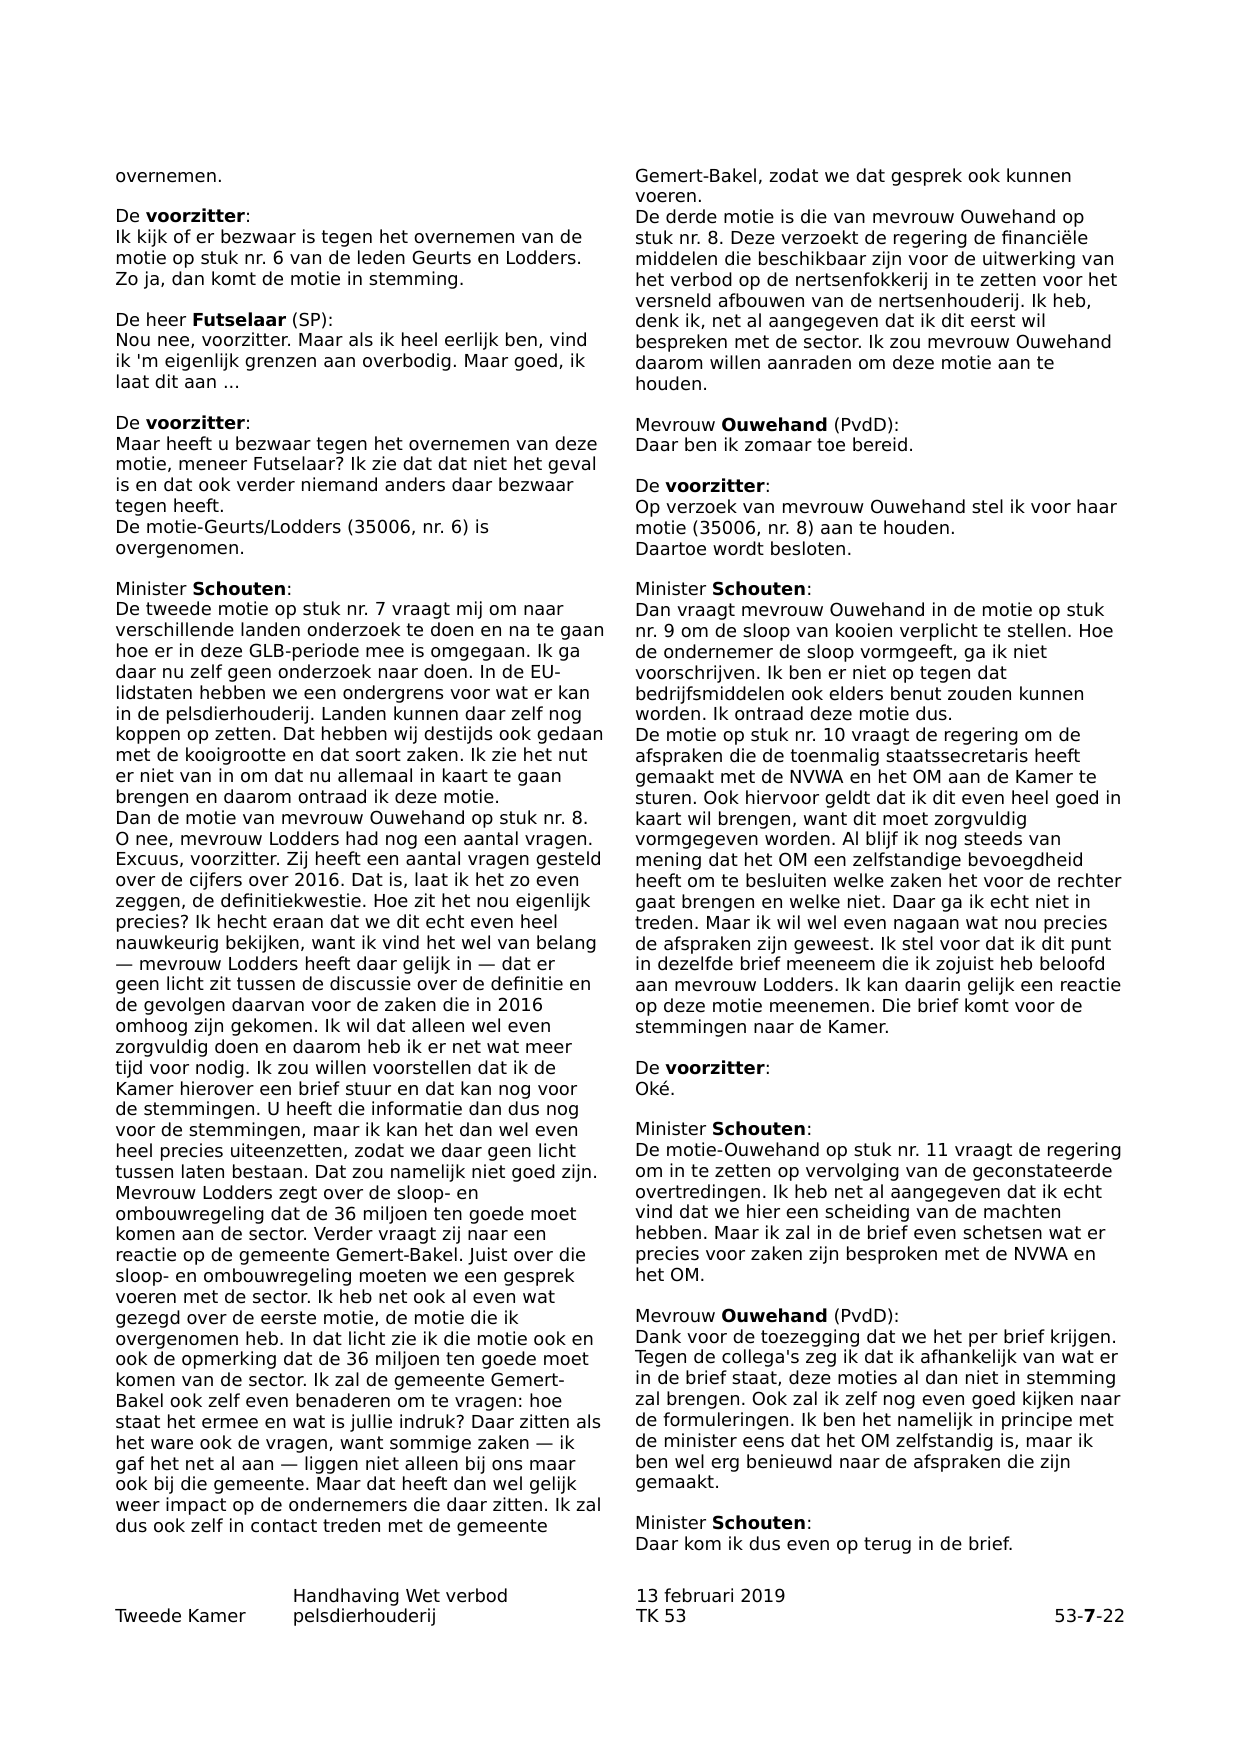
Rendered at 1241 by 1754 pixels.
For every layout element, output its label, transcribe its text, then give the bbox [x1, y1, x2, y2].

text De motie-Ouwehand op stuk nr. 11 vraagt de regering om in te zetten op vervolging van de geconstateerde overtredingen. Ik heb net al aangegeven dat ik echt vind dat we hier een scheiding van de machten hebben. Maar ik zal in de brief even schetsen wat er precies voor zaken zijn besproken met de NVWA en het OM. [635, 1140, 1125, 1286]
text De voorzitter: [115, 413, 605, 433]
text Dan de motie van mevrouw Ouwehand op stuk nr. 8. O nee, mevrouw Lodders had nog een aantal vragen. Excuus, voorzitter. Zij heeft een aantal vragen gesteld over de cijfers over 2016. Dat is, laat ik het zo even zeggen, de definitiekwestie. Hoe zit het nou eigenlijk precies? Ik hecht eraan dat we dit echt even heel nauwkeurig bekijken, want ik vind het wel van belang — mevrouw Lodders heeft daar gelijk in — dat er geen licht zit tussen de discussie over de definitie en de gevolgen daarvan voor de zaken die in 2016 omhoog zijn gekomen. Ik wil dat alleen wel even zorgvuldig doen en daarom heb ik er net wat meer tijd voor nodig. Ik zou willen voorstellen dat ik de Kamer hierover een brief stuur en dat kan nog voor de stemmingen. U heeft die informatie dan dus nog voor de stemmingen, maar ik kan het dan wel even heel precies uiteenzetten, zodat we daar geen licht tussen laten bestaan. Dat zou namelijk niet goed zijn. [115, 807, 605, 1182]
text Minister Schouten: [635, 579, 1125, 600]
text De heer Futselaar (SP): [115, 309, 605, 330]
text Dan vraagt mevrouw Ouwehand in de motie op stuk nr. 9 om de sloop van kooien verplicht te stellen. Hoe de ondernemer de sloop vormgeeft, ga ik niet voorschrijven. Ik ben er niet op tegen dat bedrijfsmiddelen ook elders benut zouden kunnen worden. Ik ontraad deze motie dus. [635, 600, 1125, 725]
text Daar ben ik zomaar toe bereid. [635, 435, 1125, 456]
text Daartoe wordt besloten. [635, 538, 1125, 559]
text De derde motie is die van mevrouw Ouwehand op stuk nr. 8. Deze verzoekt de regering de financiële middelen die beschikbaar zijn voor de uitwerking van het verbod op de nertsenfokkerij in te zetten voor het versneld afbouwen van de nertsenhouderij. Ik heb, denk ik, net al aangegeven dat ik dit eerst wil bespreken met de sector. Ik zou mevrouw Ouwehand daarom willen aanraden om deze motie aan te houden. [635, 207, 1125, 394]
text De voorzitter: [635, 476, 1125, 497]
text De tweede motie op stuk nr. 7 vraagt mij om naar verschillende landen onderzoek te doen en na te gaan hoe er in deze GLB-periode mee is omgegaan. Ik ga daar nu zelf geen onderzoek naar doen. In de EU-lidstaten hebben we een ondergrens voor wat er kan in de pelsdierhouderij. Landen kunnen daar zelf nog koppen op zetten. Dat hebben wij destijds ook gedaan met de kooigrootte en dat soort zaken. Ik zie het nut er niet van in om dat nu allemaal in kaart te gaan brengen en daarom ontraad ik deze motie. [115, 599, 605, 807]
text Oké. [635, 1078, 1125, 1099]
text Ik kijk of er bezwaar is tegen het overnemen van de motie op stuk nr. 6 van de leden Geurts en Lodders. Zo ja, dan komt de motie in stemming. [115, 227, 605, 289]
text Op verzoek van mevrouw Ouwehand stel ik voor haar motie (35006, nr. 8) aan te houden. [635, 497, 1125, 538]
text De motie op stuk nr. 10 vraagt de regering om de afspraken die de toenmalig staatssecretaris heeft gemaakt met de NVWA en het OM aan de Kamer te sturen. Ook hiervoor geldt dat ik dit even heel goed in kaart wil brengen, want dit moet zorgvuldig vormgegeven worden. Al blijf ik nog steeds van mening dat het OM een zelfstandige bevoegdheid heeft om te besluiten welke zaken het voor de rechter gaat brengen en welke niet. Daar ga ik echt niet in treden. Maar ik wil wel even nagaan wat nou precies de afspraken zijn geweest. Ik stel voor dat ik dit punt in dezelfde brief meeneem die ik zojuist heb beloofd aan mevrouw Lodders. Ik kan daarin gelijk een reactie op deze motie meenemen. Die brief komt voor de stemmingen naar de Kamer. [635, 725, 1125, 1037]
text De voorzitter: [635, 1057, 1125, 1078]
text Minister Schouten: [115, 578, 605, 599]
text Mevrouw Ouwehand (PvdD): [635, 414, 1125, 435]
text Daar kom ik dus even op terug in de brief. [635, 1534, 1125, 1554]
text Mevrouw Lodders zegt over de sloop- en ombouwregeling dat de 36 miljoen ten goede moet komen aan de sector. Verder vraagt zij naar een reactie op de gemeente Gemert-Bakel. Juist over die sloop- en ombouwregeling moeten we een gesprek voeren met de sector. Ik heb net ook al even wat gezegd over de eerste motie, de motie die ik overgenomen heb. In dat licht zie ik die motie ook en ook de opmerking dat de 36 miljoen ten goede moet komen van de sector. Ik zal de gemeente Gemert-Bakel ook zelf even benaderen om te vragen: hoe staat het ermee en wat is jullie indruk? Daar zitten als het ware ook de vragen, want sommige zaken — ik gaf het net al aan — liggen niet alleen bij ons maar ook bij die gemeente. Maar dat heeft dan wel gelijk weer impact op de ondernemers die daar zitten. Ik zal dus ook zelf in contact treden met de gemeente [115, 1182, 605, 1537]
text overnemen. [115, 165, 605, 186]
text Mevrouw Ouwehand (PvdD): [635, 1306, 1125, 1326]
text Gemert-Bakel, zodat we dat gesprek ook kunnen voeren. [635, 165, 1125, 207]
text De voorzitter: [115, 206, 605, 227]
text Minister Schouten: [635, 1119, 1125, 1140]
text De motie-Geurts/Lodders (35006, nr. 6) is overgenomen. [115, 517, 605, 558]
text Maar heeft u bezwaar tegen het overnemen van deze motie, meneer Futselaar? Ik zie dat dat niet het geval is en dat ook verder niemand anders daar bezwaar tegen heeft. [115, 433, 605, 517]
text Nou nee, voorzitter. Maar als ik heel eerlijk ben, vind ik 'm eigenlijk grenzen aan overbodig. Maar goed, ik laat dit aan ... [115, 330, 605, 393]
text Dank voor de toezegging dat we het per brief krijgen. Tegen de collega's zeg ik dat ik afhankelijk van wat er in de brief staat, deze moties al dan niet in stemming zal brengen. Ook zal ik zelf nog even goed kijken naar de formuleringen. Ik ben het namelijk in principe met de minister eens dat het OM zelfstandig is, maar ik ben wel erg benieuwd naar de afspraken die zijn gemaakt. [635, 1326, 1125, 1493]
text Minister Schouten: [635, 1513, 1125, 1534]
